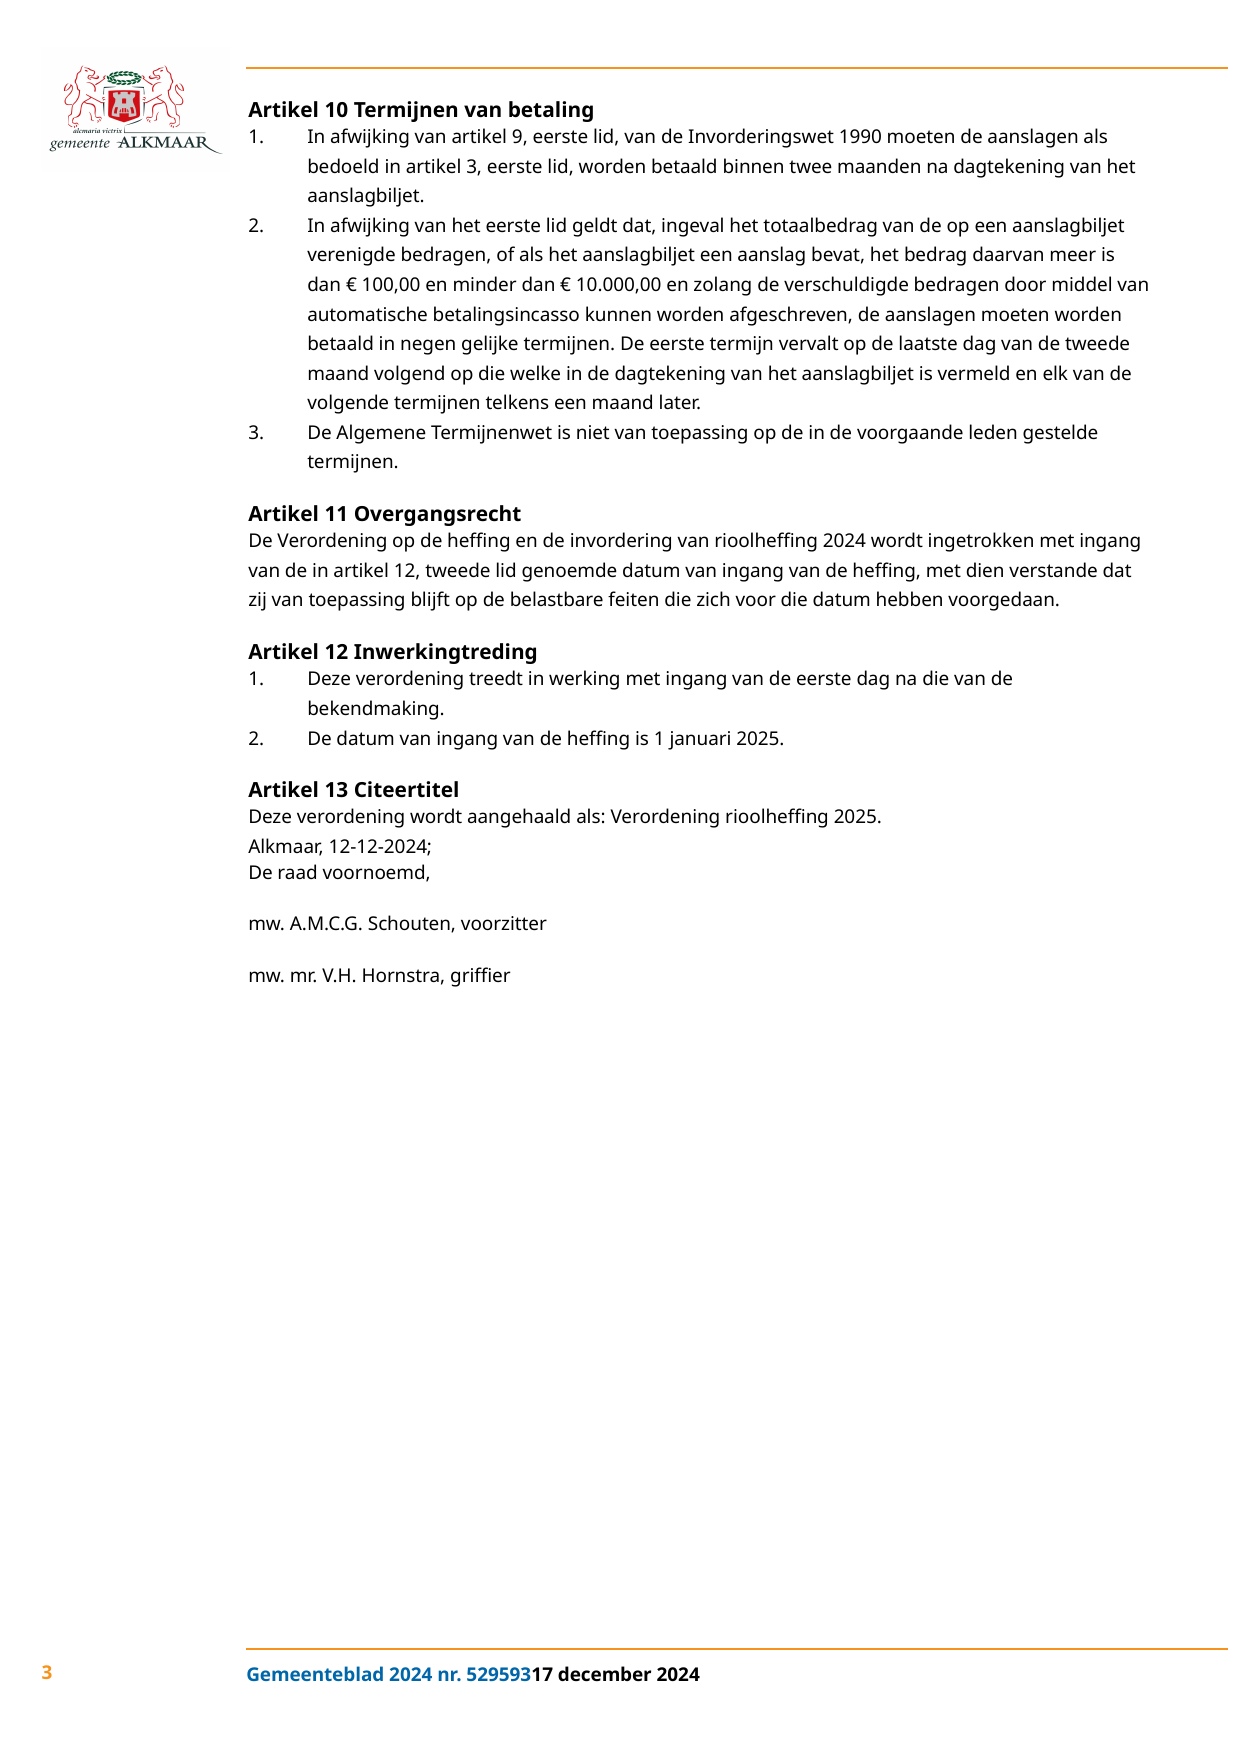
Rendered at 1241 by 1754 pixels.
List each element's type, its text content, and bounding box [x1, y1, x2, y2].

text De raad voornoemd, [248, 859, 1152, 884]
text Deze verordening wordt aangehaald als: Verordening rioolheffing 2025. [248, 803, 1152, 829]
text Alkmaar, 12-12-2024; [248, 833, 1152, 859]
text De Verordening op de heffing en de invordering van rioolheffing 2024 wordt ingetrokken met ingang van de in artikel 12, tweede lid genoemde datum van ingang van de heffing, met dien verstande dat zij van toepassing blijft op de belastbare feiten die zich voor die datum hebben voorgedaan. [248, 527, 1152, 612]
list In afwijking van het eerste lid geldt dat, ingeval het totaalbedrag van de op een aanslagbiljet verenigde bedragen, of als het aanslagbiljet een aanslag bevat, het bedrag daarvan meer is dan € 100,00 en minder dan € 10.000,00 en zolang de verschuldigde bedragen door middel van automatische betalingsincasso kunnen worden afgeschreven, de aanslagen moeten worden betaald in negen gelijke termijnen. De eerste termijn vervalt op de laatste dag van de tweede maand volgend op die welke in de dagtekening van het aanslagbiljet is vermeld en elk van de volgende termijnen telkens een maand later. [248, 212, 1152, 415]
picture [41, 47, 231, 172]
list Deze verordening treedt in werking met ingang van de eerste dag na die van de bekendmaking. [248, 666, 1152, 721]
text Artikel 12 Inwerkingtreding [248, 637, 1152, 666]
text mw. A.M.C.G. Schouten, voorzitter [248, 910, 1152, 936]
text Artikel 11 Overgangsrecht [248, 499, 1152, 527]
list De datum van ingang van de heffing is 1 januari 2025. [248, 725, 1152, 750]
text Artikel 10 Termijnen van betaling [248, 95, 1152, 123]
text mw. mr. V.H. Hornstra, griffier [248, 962, 1152, 987]
list In afwijking van artikel 9, eerste lid, van de Invorderingswet 1990 moeten de aanslagen als bedoeld in artikel 3, eerste lid, worden betaald binnen twee maanden na dagtekening van het aanslagbiljet. [248, 123, 1152, 208]
text Artikel 13 Citeertitel [248, 775, 1152, 803]
list De Algemene Termijnenwet is niet van toepassing op de in de voorgaande leden gestelde termijnen. [248, 419, 1152, 474]
